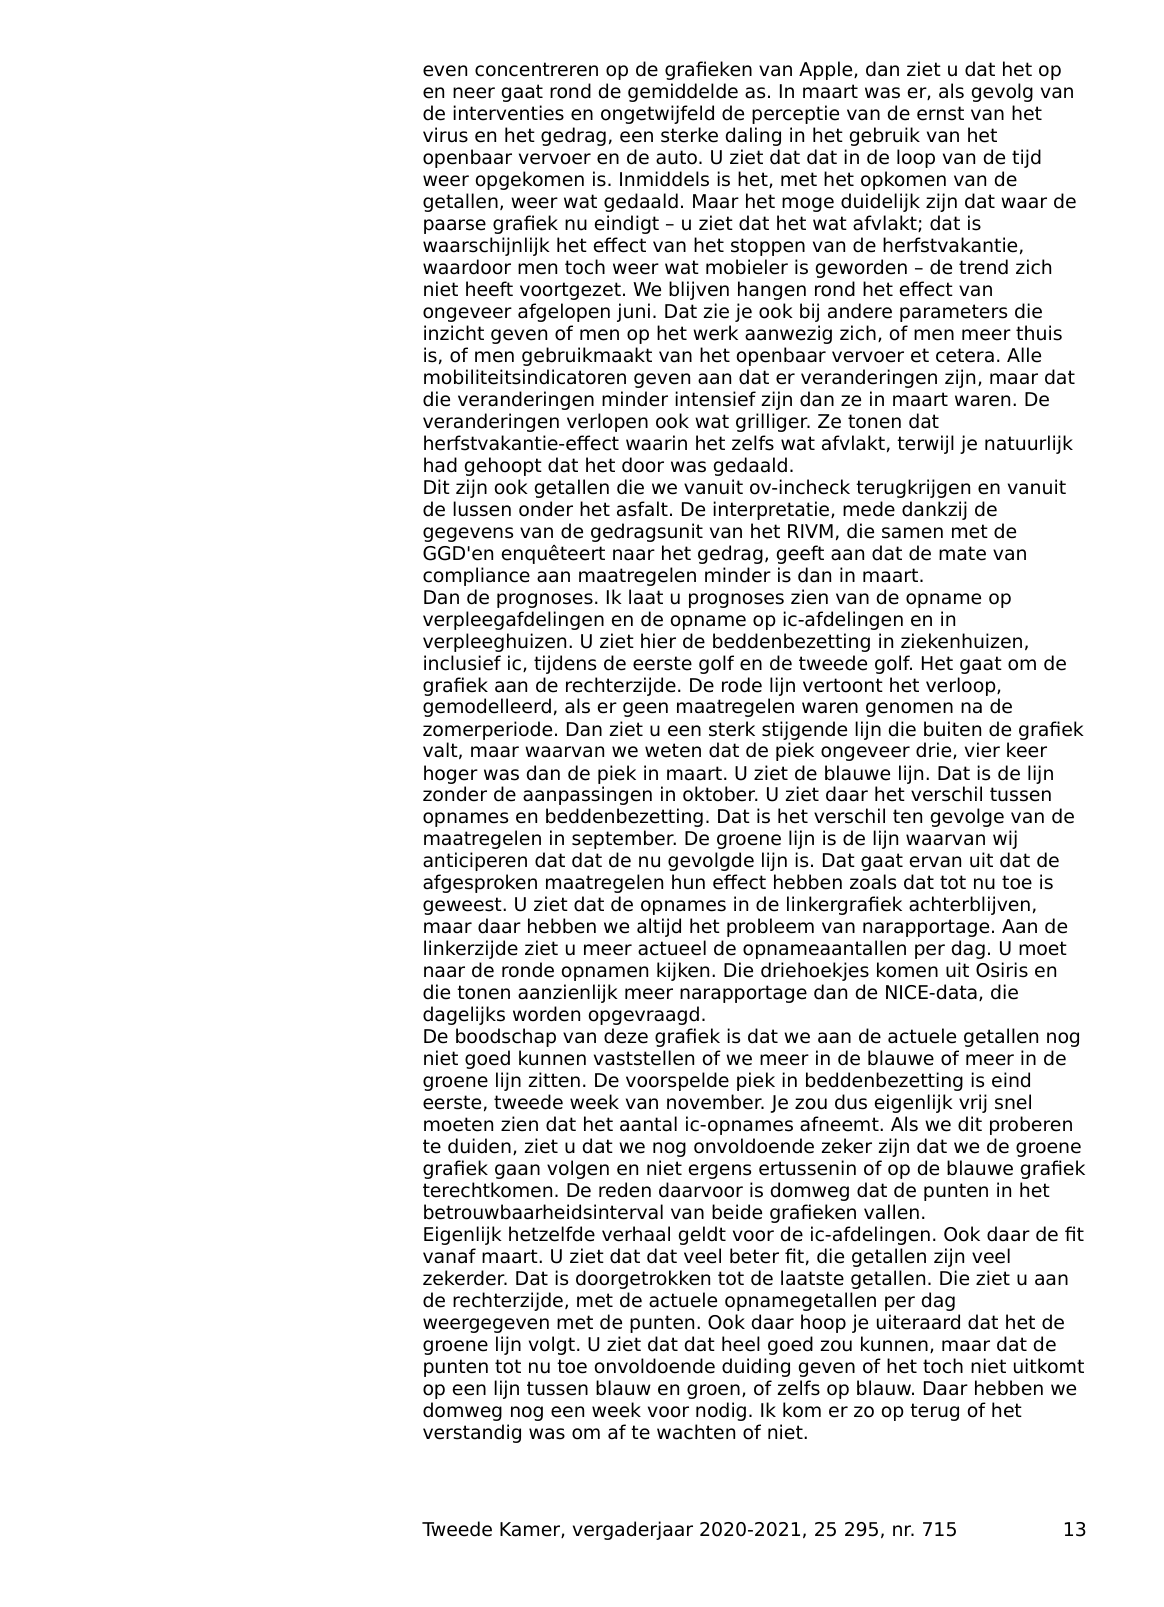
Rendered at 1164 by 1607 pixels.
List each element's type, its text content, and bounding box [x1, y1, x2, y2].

text Dan de prognoses. Ik laat u prognoses zien van de opname op verpleegafdelingen en de opname op ic-afdelingen en in verpleeghuizen. U ziet hier de beddenbezetting in ziekenhuizen, inclusief ic, tijdens de eerste golf en de tweede golf. Het gaat om de grafiek aan de rechterzijde. De rode lijn vertoont het verloop, gemodelleerd, als er geen maatregelen waren genomen na de zomerperiode. Dan ziet u een sterk stijgende lijn die buiten de grafiek valt, maar waarvan we weten dat de piek ongeveer drie, vier keer hoger was dan de piek in maart. U ziet de blauwe lijn. Dat is de lijn zonder de aanpassingen in oktober. U ziet daar het verschil tussen opnames en beddenbezetting. Dat is het verschil ten gevolge van de maatregelen in september. De groene lijn is de lijn waarvan wij anticiperen dat dat de nu gevolgde lijn is. Dat gaat ervan uit dat de afgesproken maatregelen hun effect hebben zoals dat tot nu toe is geweest. U ziet dat de opnames in de linkergrafiek achterblijven, maar daar hebben we altijd het probleem van narapportage. Aan de linkerzijde ziet u meer actueel de opnameaantallen per dag. U moet naar de ronde opnamen kijken. Die driehoekjes komen uit Osiris en die tonen aanzienlijk meer narapportage dan de NICE-data, die dagelijks worden opgevraagd. [422, 587, 1087, 1026]
text Dit zijn ook getallen die we vanuit ov-incheck terugkrijgen en vanuit de lussen onder het asfalt. De interpretatie, mede dankzij de gegevens van de gedragsunit van het RIVM, die samen met de GGD'en enquêteert naar het gedrag, geeft aan dat de mate van compliance aan maatregelen minder is dan in maart. [422, 477, 1087, 587]
text even concentreren op de grafieken van Apple, dan ziet u dat het op en neer gaat rond de gemiddelde as. In maart was er, als gevolg van de interventies en ongetwijfeld de perceptie van de ernst van het virus en het gedrag, een sterke daling in het gebruik van het openbaar vervoer en de auto. U ziet dat dat in de loop van de tijd weer opgekomen is. Inmiddels is het, met het opkomen van de getallen, weer wat gedaald. Maar het moge duidelijk zijn dat waar de paarse grafiek nu eindigt – u ziet dat het wat afvlakt; dat is waarschijnlijk het effect van het stoppen van de herfstvakantie, waardoor men toch weer wat mobieler is geworden – de trend zich niet heeft voortgezet. We blijven hangen rond het effect van ongeveer afgelopen juni. Dat zie je ook bij andere parameters die inzicht geven of men op het werk aanwezig zich, of men meer thuis is, of men gebruikmaakt van het openbaar vervoer et cetera. Alle mobiliteitsindicatoren geven aan dat er veranderingen zijn, maar dat die veranderingen minder intensief zijn dan ze in maart waren. De veranderingen verlopen ook wat grilliger. Ze tonen dat herfstvakantie-effect waarin het zelfs wat afvlakt, terwijl je natuurlijk had gehoopt dat het door was gedaald. [422, 59, 1087, 477]
text Eigenlijk hetzelfde verhaal geldt voor de ic-afdelingen. Ook daar de fit vanaf maart. U ziet dat dat veel beter fit, die getallen zijn veel zekerder. Dat is doorgetrokken tot de laatste getallen. Die ziet u aan de rechterzijde, met de actuele opnamegetallen per dag weergegeven met de punten. Ook daar hoop je uiteraard dat het de groene lijn volgt. U ziet dat dat heel goed zou kunnen, maar dat de punten tot nu toe onvoldoende duiding geven of het toch niet uitkomt op een lijn tussen blauw en groen, of zelfs op blauw. Daar hebben we domweg nog een week voor nodig. Ik kom er zo op terug of het verstandig was om af te wachten of niet. [422, 1224, 1087, 1444]
text De boodschap van deze grafiek is dat we aan de actuele getallen nog niet goed kunnen vaststellen of we meer in de blauwe of meer in de groene lijn zitten. De voorspelde piek in beddenbezetting is eind eerste, tweede week van november. Je zou dus eigenlijk vrij snel moeten zien dat het aantal ic-opnames afneemt. Als we dit proberen te duiden, ziet u dat we nog onvoldoende zeker zijn dat we de groene grafiek gaan volgen en niet ergens ertussenin of op de blauwe grafiek terechtkomen. De reden daarvoor is domweg dat de punten in het betrouwbaarheidsinterval van beide grafieken vallen. [422, 1026, 1087, 1224]
